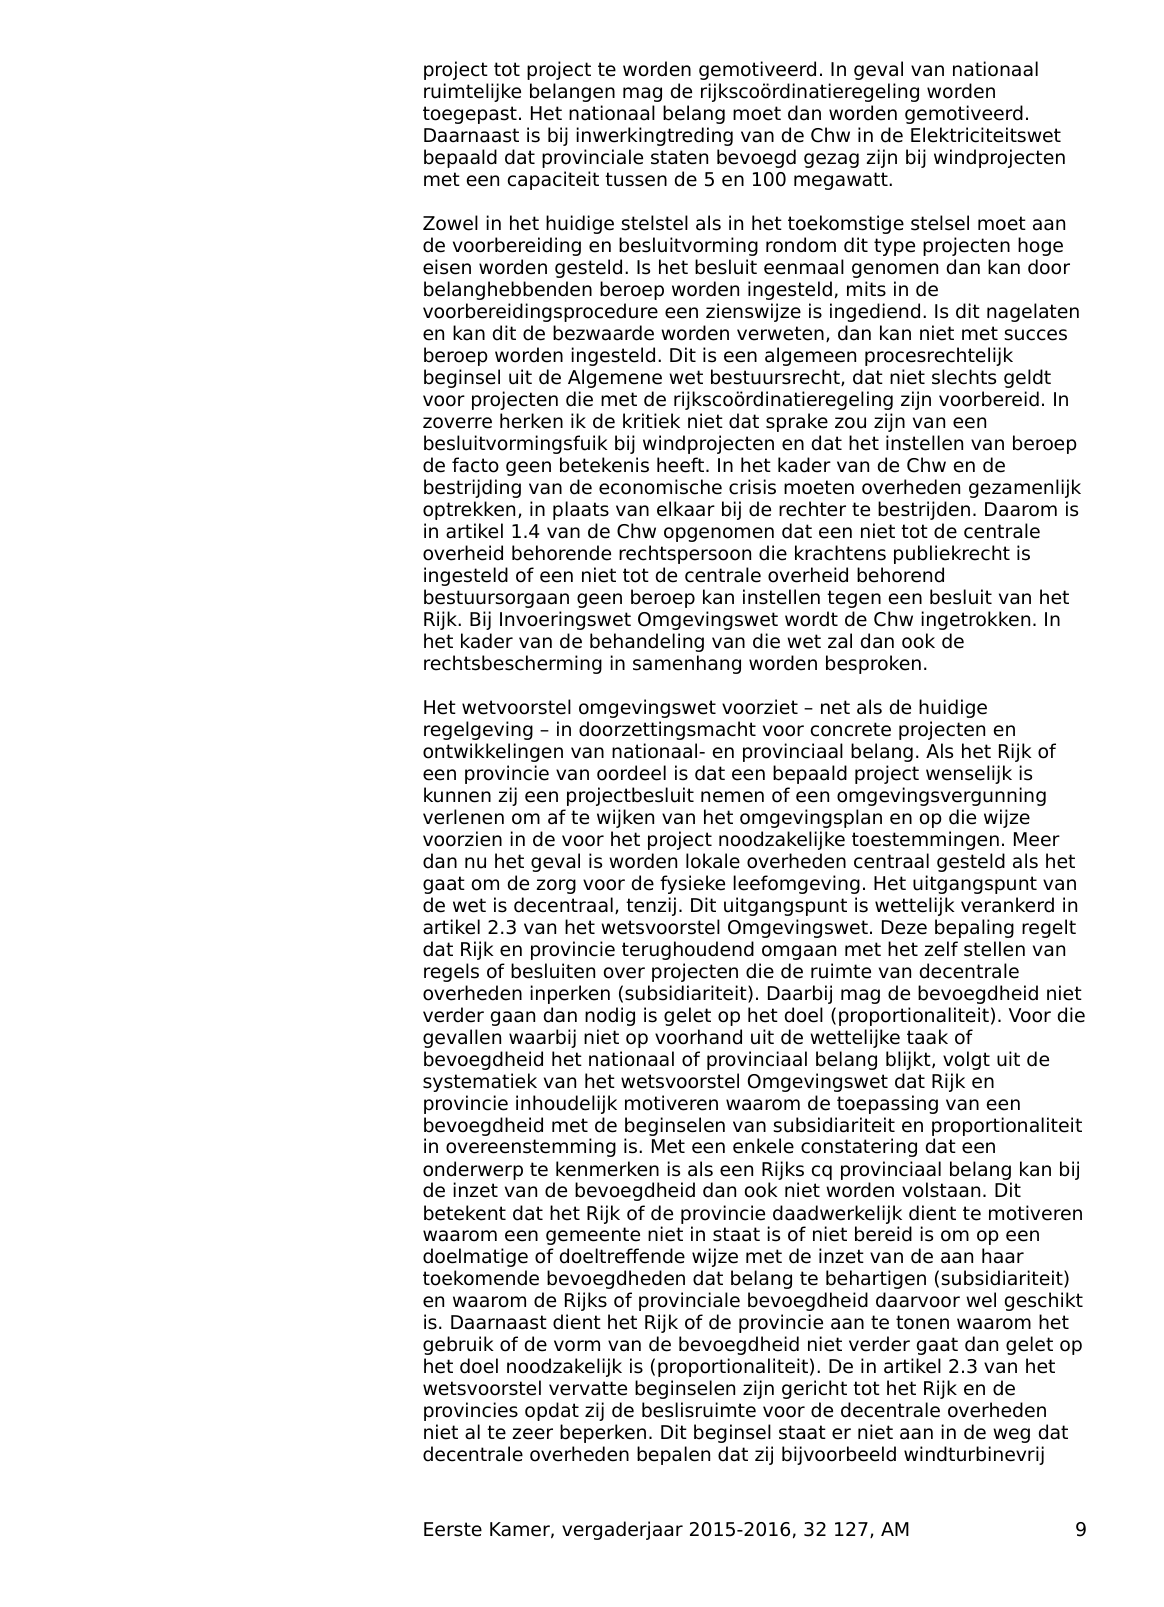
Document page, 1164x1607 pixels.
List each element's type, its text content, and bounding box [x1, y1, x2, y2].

text Zowel in het huidige stelstel als in het toekomstige stelsel moet aan de voorbereiding en besluitvorming rondom dit type projecten hoge eisen worden gesteld. Is het besluit eenmaal genomen dan kan door belanghebbenden beroep worden ingesteld, mits in de voorbereidingsprocedure een zienswijze is ingediend. Is dit nagelaten en kan dit de bezwaarde worden verweten, dan kan niet met succes beroep worden ingesteld. Dit is een algemeen procesrechtelijk beginsel uit de Algemene wet bestuursrecht, dat niet slechts geldt voor projecten die met de rijkscoördinatieregeling zijn voorbereid. In zoverre herken ik de kritiek niet dat sprake zou zijn van een besluitvormingsfuik bij windprojecten en dat het instellen van beroep de facto geen betekenis heeft. In het kader van de Chw en de bestrijding van de economische crisis moeten overheden gezamenlijk optrekken, in plaats van elkaar bij de rechter te bestrijden. Daarom is in artikel 1.4 van de Chw opgenomen dat een niet tot de centrale overheid behorende rechtspersoon die krachtens publiekrecht is ingesteld of een niet tot de centrale overheid behorend bestuursorgaan geen beroep kan instellen tegen een besluit van het Rijk. Bij Invoeringswet Omgevingswet wordt de Chw ingetrokken. In het kader van de behandeling van die wet zal dan ook de rechtsbescherming in samenhang worden besproken. [422, 213, 1087, 675]
text Het wetvoorstel omgevingswet voorziet – net als de huidige regelgeving – in doorzettingsmacht voor concrete projecten en ontwikkelingen van nationaal- en provinciaal belang. Als het Rijk of een provincie van oordeel is dat een bepaald project wenselijk is kunnen zij een projectbesluit nemen of een omgevingsvergunning verlenen om af te wijken van het omgevingsplan en op die wijze voorzien in de voor het project noodzakelijke toestemmingen. Meer dan nu het geval is worden lokale overheden centraal gesteld als het gaat om de zorg voor de fysieke leefomgeving. Het uitgangspunt van de wet is decentraal, tenzij. Dit uitgangspunt is wettelijk verankerd in artikel 2.3 van het wetsvoorstel Omgevingswet. Deze bepaling regelt dat Rijk en provincie terughoudend omgaan met het zelf stellen van regels of besluiten over projecten die de ruimte van decentrale overheden inperken (subsidiariteit). Daarbij mag de bevoegdheid niet verder gaan dan nodig is gelet op het doel (proportionaliteit). Voor die gevallen waarbij niet op voorhand uit de wettelijke taak of bevoegdheid het nationaal of provinciaal belang blijkt, volgt uit de systematiek van het wetsvoorstel Omgevingswet dat Rijk en provincie inhoudelijk motiveren waarom de toepassing van een bevoegdheid met de beginselen van subsidiariteit en proportionaliteit in overeenstemming is. Met een enkele constatering dat een onderwerp te kenmerken is als een Rijks cq provinciaal belang kan bij de inzet van de bevoegdheid dan ook niet worden volstaan. Dit betekent dat het Rijk of de provincie daadwerkelijk dient te motiveren waarom een gemeente niet in staat is of niet bereid is om op een doelmatige of doeltreffende wijze met de inzet van de aan haar toekomende bevoegdheden dat belang te behartigen (subsidiariteit) en waarom de Rijks of provinciale bevoegdheid daarvoor wel geschikt is. Daarnaast dient het Rijk of de provincie aan te tonen waarom het gebruik of de vorm van de bevoegdheid niet verder gaat dan gelet op het doel noodzakelijk is (proportionaliteit). De in artikel 2.3 van het wetsvoorstel vervatte beginselen zijn gericht tot het Rijk en de provincies opdat zij de beslisruimte voor de decentrale overheden niet al te zeer beperken. Dit beginsel staat er niet aan in de weg dat decentrale overheden bepalen dat zij bijvoorbeeld windturbinevrij [422, 697, 1087, 1466]
text project tot project te worden gemotiveerd. In geval van nationaal ruimtelijke belangen mag de rijkscoördinatieregeling worden toegepast. Het nationaal belang moet dan worden gemotiveerd. Daarnaast is bij inwerkingtreding van de Chw in de Elektriciteitswet bepaald dat provinciale staten bevoegd gezag zijn bij windprojecten met een capaciteit tussen de 5 en 100 megawatt. [422, 59, 1087, 191]
